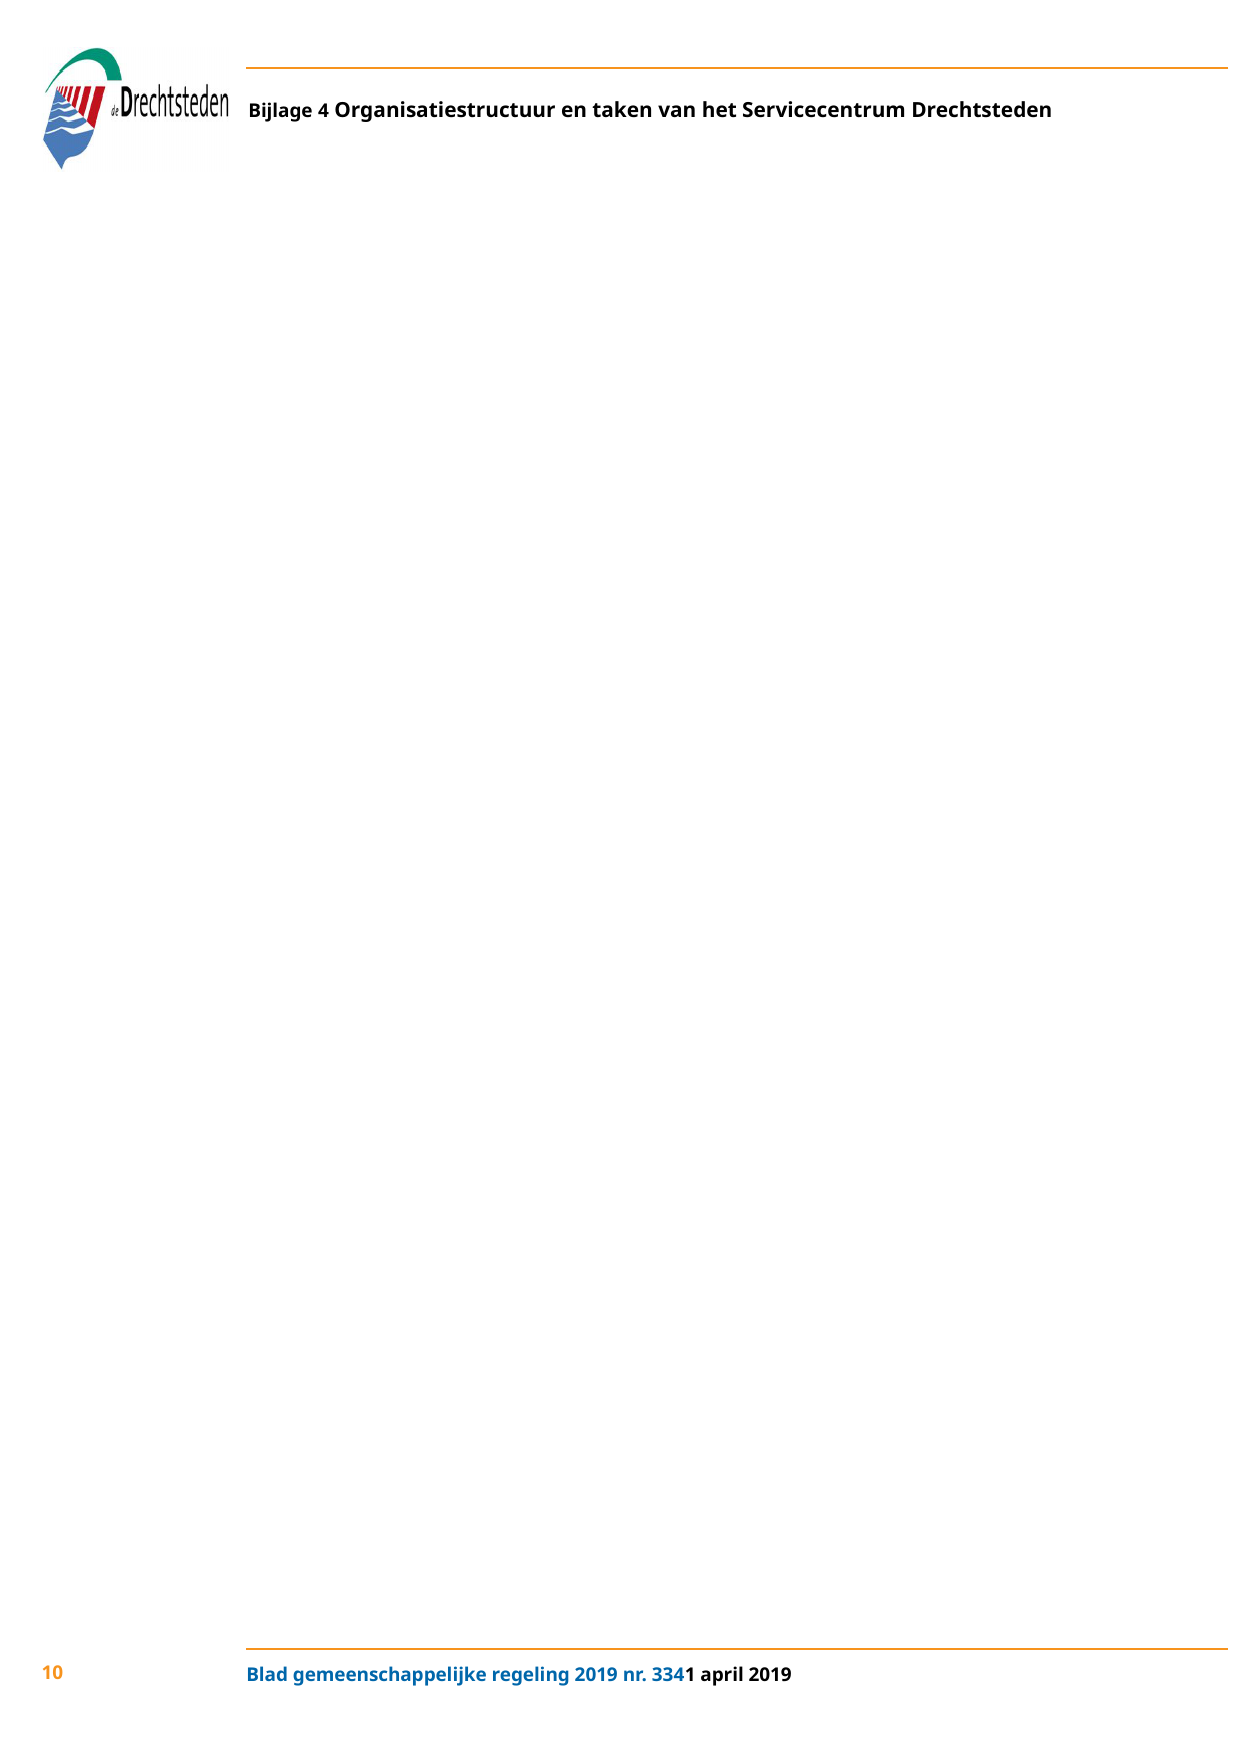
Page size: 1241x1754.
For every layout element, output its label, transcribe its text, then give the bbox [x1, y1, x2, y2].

picture [41, 47, 231, 172]
text Bijlage 4 Organisatiestructuur en taken van het Servicecentrum Drechtsteden [248, 95, 1152, 123]
